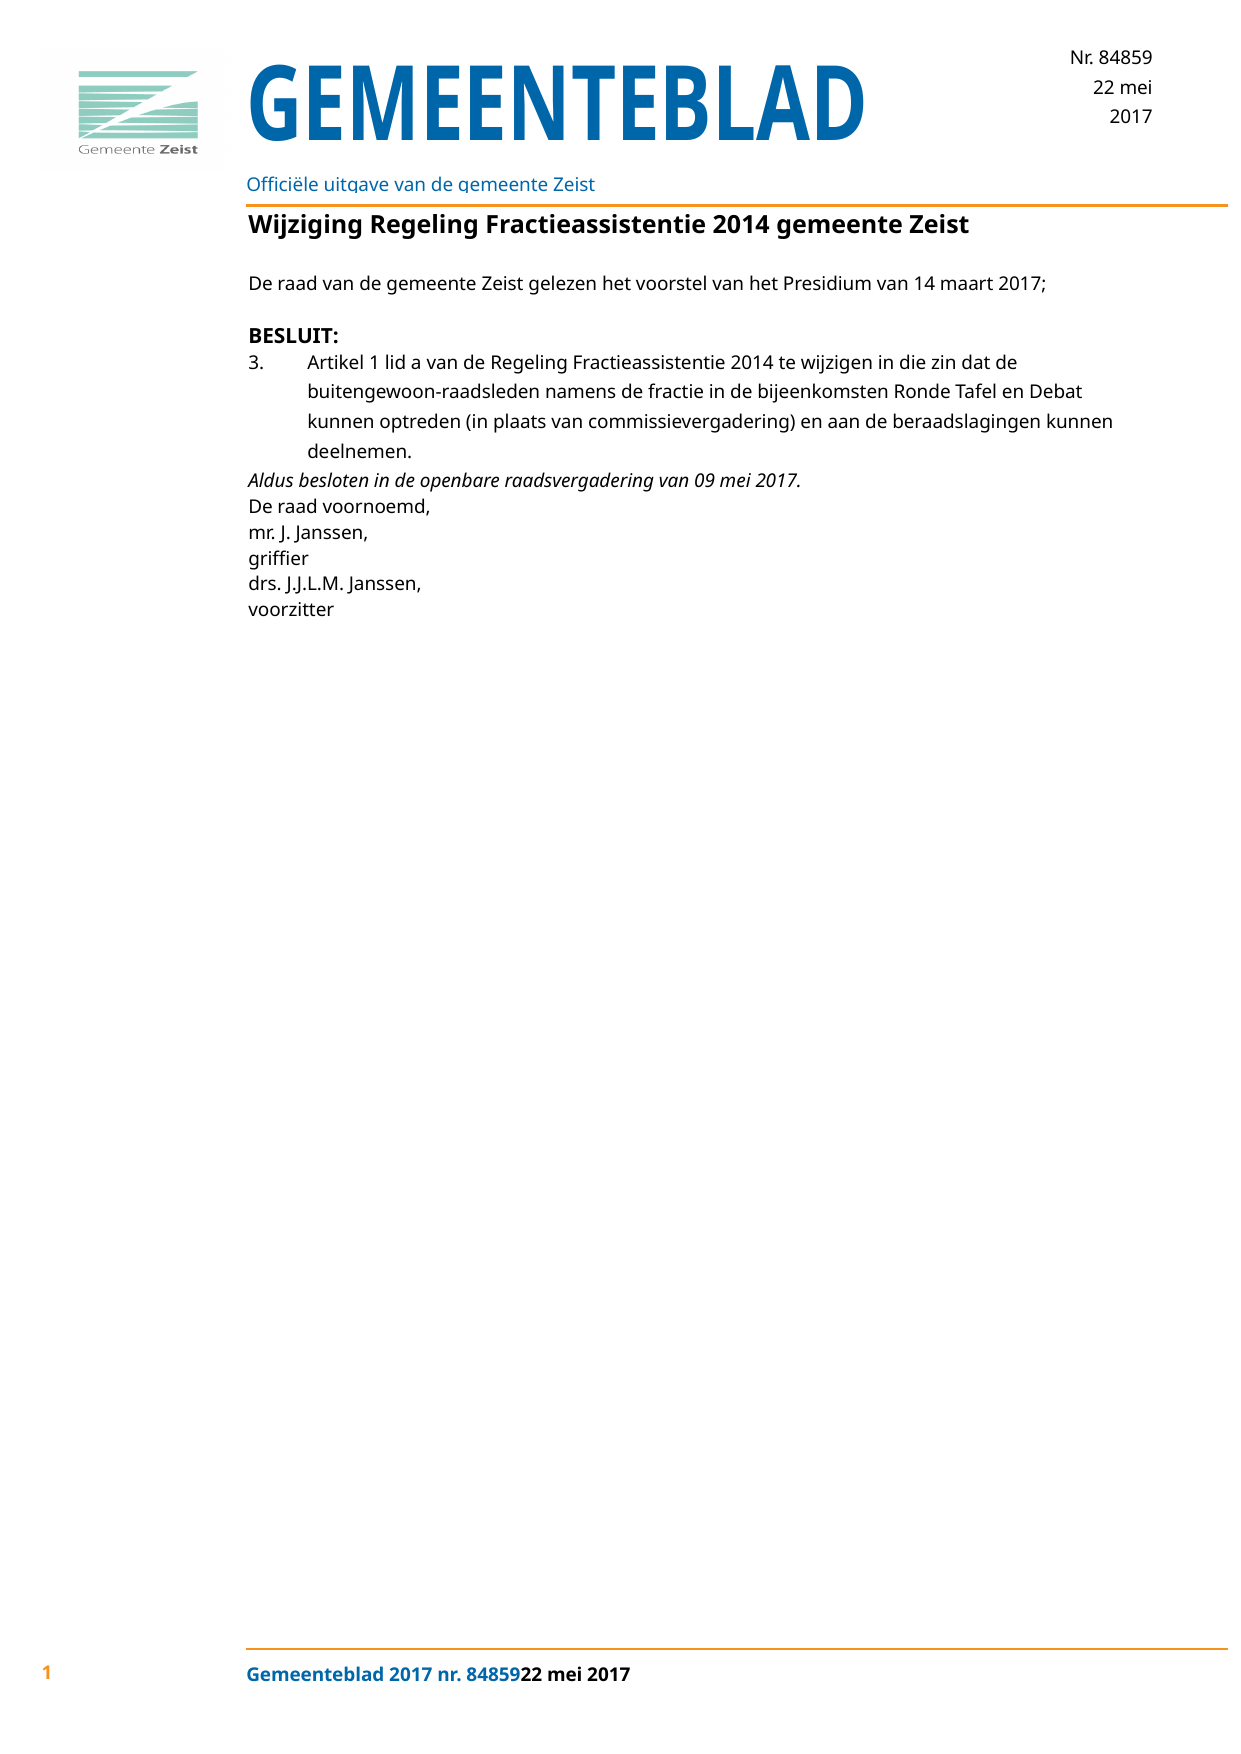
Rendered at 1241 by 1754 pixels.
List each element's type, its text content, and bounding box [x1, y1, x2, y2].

text mr. J. Janssen, [248, 519, 1152, 545]
text Aldus besloten in de openbare raadsvergadering van 09 mei 2017. [248, 467, 1152, 493]
text De raad voornoemd, [248, 493, 1152, 519]
text griffier [248, 545, 1152, 570]
text Wijziging Regeling Fractieassistentie 2014 gemeente Zeist [248, 207, 1152, 241]
picture [41, 47, 231, 172]
text voorzitter [248, 596, 1152, 622]
text drs. J.J.L.M. Janssen, [248, 570, 1152, 596]
text BESLUIT: [248, 321, 1152, 349]
text De raad van de gemeente Zeist gelezen het voorstel van het Presidium van 14 maart 2017; [248, 270, 1152, 296]
list Artikel 1 lid a van de Regeling Fractieassistentie 2014 te wijzigen in die zin dat de buitengewoon-raadsleden namens de fractie in de bijeenkomsten Ronde Tafel en Debat kunnen optreden (in plaats van commissievergadering) en aan de beraadslagingen kunnen deelnemen. [248, 349, 1152, 464]
